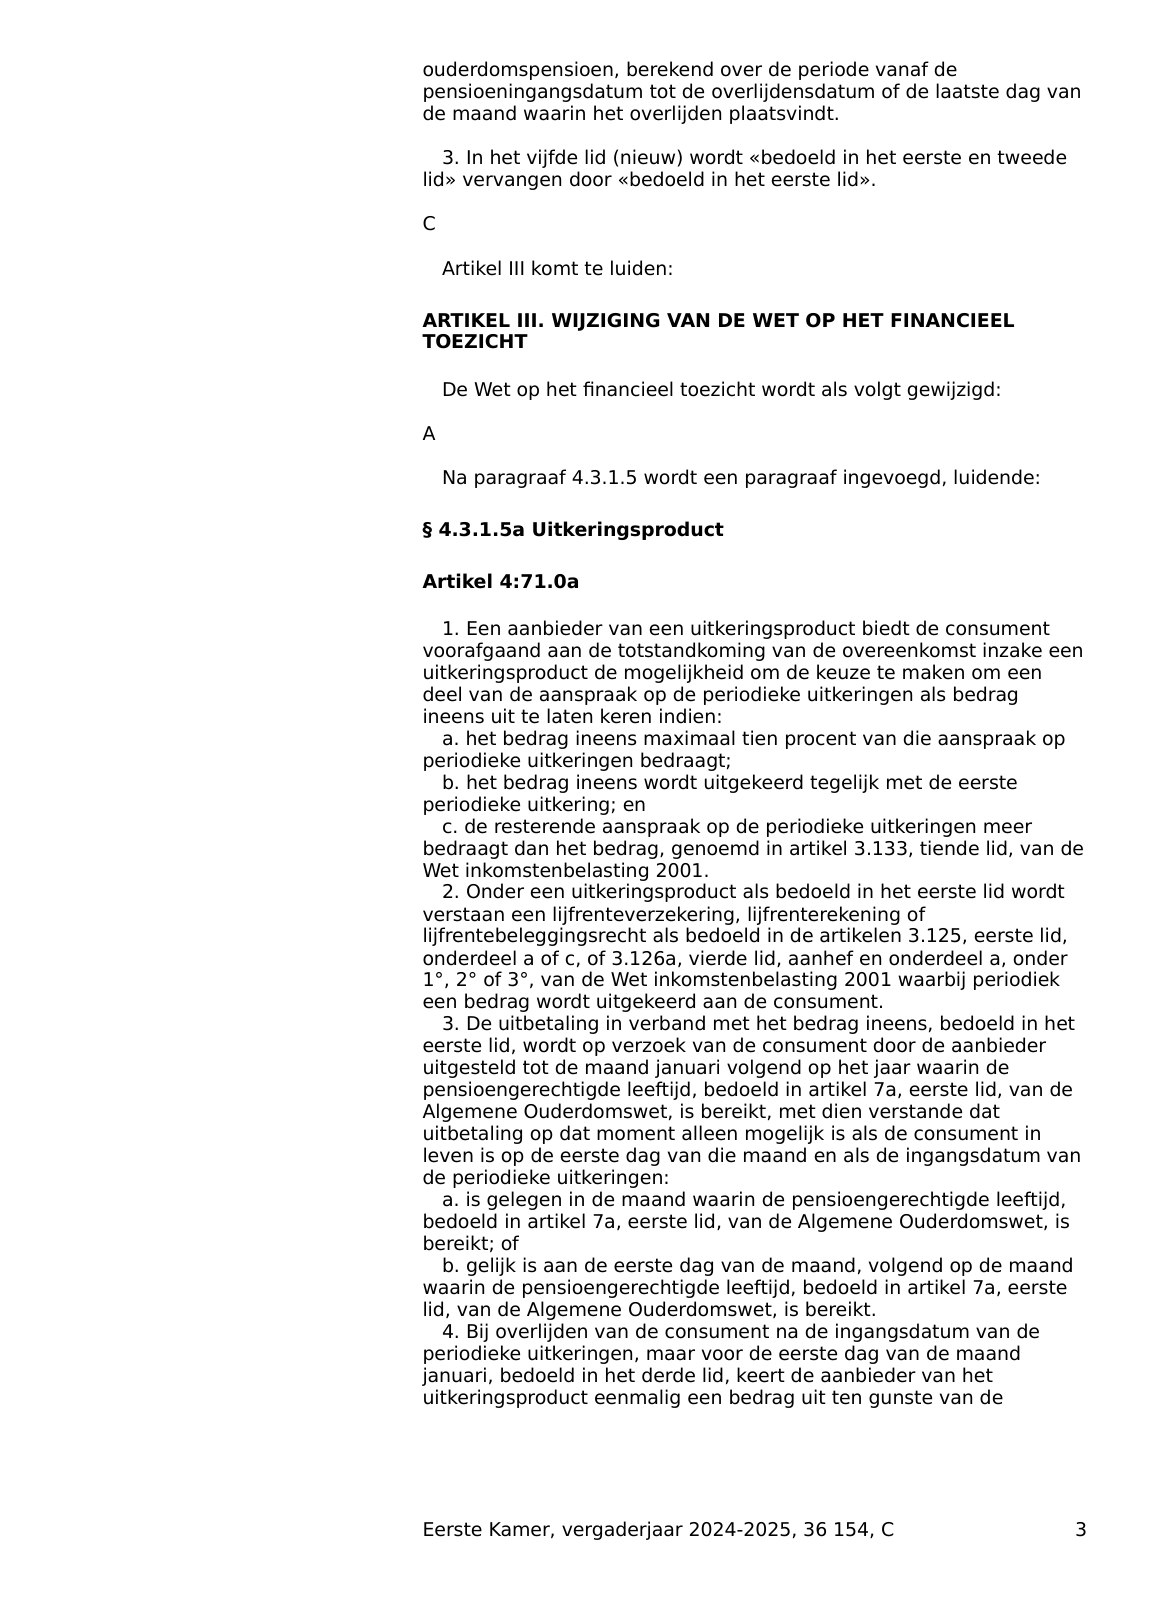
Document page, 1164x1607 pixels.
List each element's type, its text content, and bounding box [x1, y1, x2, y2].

subtitle ARTIKEL III. WIJZIGING VAN DE WET OP HET FINANCIEEL TOEZICHT [422, 309, 1087, 353]
text A [422, 423, 1087, 444]
subtitle § 4.3.1.5a Uitkeringsproduct [422, 519, 1087, 541]
text 2. Onder een uitkeringsproduct als bedoeld in het eerste lid wordt verstaan een lijfrenteverzekering, lijfrenterekening of lijfrentebeleggingsrecht als bedoeld in de artikelen 3.125, eerste lid, onderdeel a of c, of 3.126a, vierde lid, aanhef en onderdeel a, onder 1°, 2° of 3°, van de Wet inkomstenbelasting 2001 waarbij periodiek een bedrag wordt uitgekeerd aan de consument. [422, 881, 1087, 1013]
text b. het bedrag ineens wordt uitgekeerd tegelijk met de eerste periodieke uitkering; en [422, 772, 1087, 816]
text c. de resterende aanspraak op de periodieke uitkeringen meer bedraagt dan het bedrag, genoemd in artikel 3.133, tiende lid, van de Wet inkomstenbelasting 2001. [422, 816, 1087, 881]
text 4. Bij overlijden van de consument na de ingangsdatum van de periodieke uitkeringen, maar voor de eerste dag van de maand januari, bedoeld in het derde lid, keert de aanbieder van het uitkeringsproduct eenmalig een bedrag uit ten gunste van de [422, 1321, 1087, 1409]
text ouderdomspensioen, berekend over de periode vanaf de pensioeningangsdatum tot de overlijdensdatum of de laatste dag van de maand waarin het overlijden plaatsvindt. [422, 59, 1087, 125]
subtitle Artikel 4:71.0a [422, 571, 1087, 593]
text Na paragraaf 4.3.1.5 wordt een paragraaf ingevoegd, luidende: [422, 467, 1087, 489]
text 3. De uitbetaling in verband met het bedrag ineens, bedoeld in het eerste lid, wordt op verzoek van de consument door de aanbieder uitgesteld tot de maand januari volgend op het jaar waarin de pensioengerechtigde leeftijd, bedoeld in artikel 7a, eerste lid, van de Algemene Ouderdomswet, is bereikt, met dien verstande dat uitbetaling op dat moment alleen mogelijk is als de consument in leven is op de eerste dag van die maand en als de ingangsdatum van de periodieke uitkeringen: [422, 1013, 1087, 1189]
text Artikel III komt te luiden: [422, 257, 1087, 279]
text a. het bedrag ineens maximaal tien procent van die aanspraak op periodieke uitkeringen bedraagt; [422, 728, 1087, 772]
text b. gelijk is aan de eerste dag van de maand, volgend op de maand waarin de pensioengerechtigde leeftijd, bedoeld in artikel 7a, eerste lid, van de Algemene Ouderdomswet, is bereikt. [422, 1255, 1087, 1321]
text a. is gelegen in de maand waarin de pensioengerechtigde leeftijd, bedoeld in artikel 7a, eerste lid, van de Algemene Ouderdomswet, is bereikt; of [422, 1189, 1087, 1255]
text De Wet op het financieel toezicht wordt als volgt gewijzigd: [422, 378, 1087, 400]
text 3. In het vijfde lid (nieuw) wordt «bedoeld in het eerste en tweede lid» vervangen door «bedoeld in het eerste lid». [422, 147, 1087, 191]
text C [422, 213, 1087, 235]
text 1. Een aanbieder van een uitkeringsproduct biedt de consument voorafgaand aan de totstandkoming van de overeenkomst inzake een uitkeringsproduct de mogelijkheid om de keuze te maken om een deel van de aanspraak op de periodieke uitkeringen als bedrag ineens uit te laten keren indien: [422, 618, 1087, 728]
